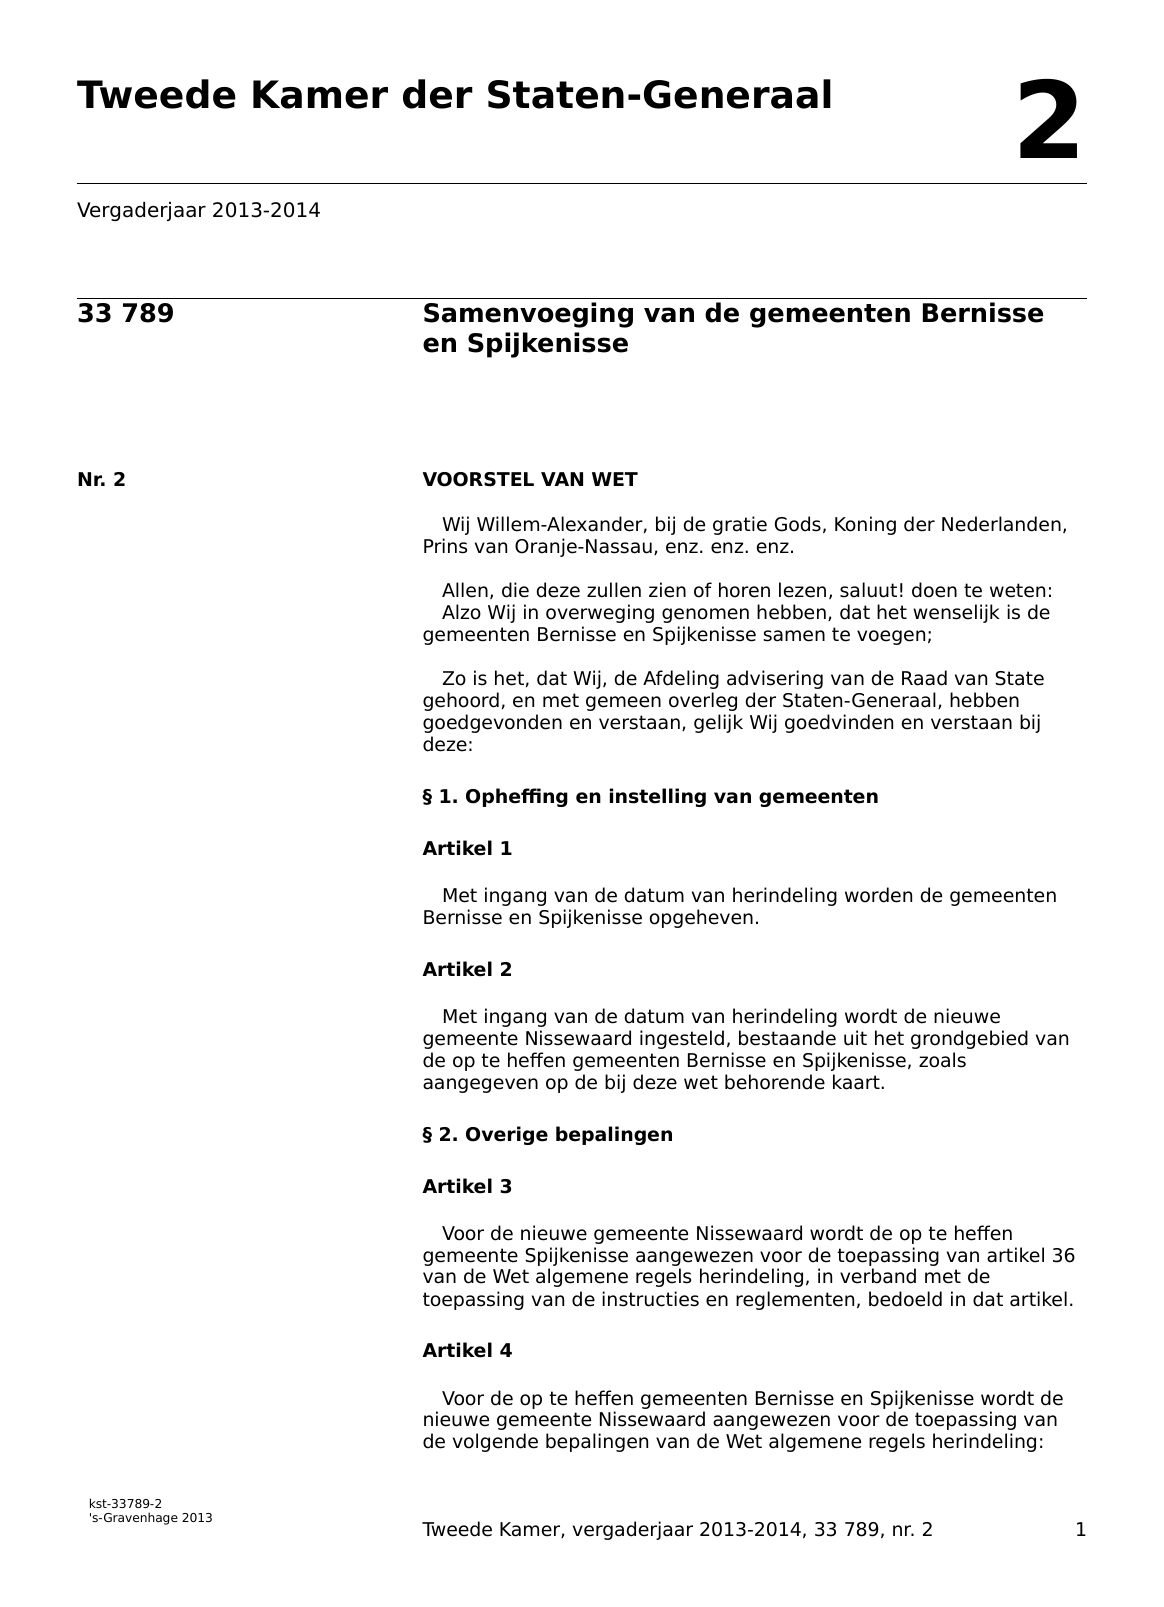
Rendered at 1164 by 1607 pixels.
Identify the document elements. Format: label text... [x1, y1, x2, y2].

subtitle 33 789 Samenvoeging van de gemeenten Bernisse en Spijkenisse [77, 299, 1087, 358]
text Met ingang van de datum van herindeling wordt de nieuwe gemeente Nissewaard ingesteld, bestaande uit het grondgebied van de op te heffen gemeenten Bernisse en Spijkenisse, zoals aangegeven op de bij deze wet behorende kaart. [422, 1006, 1087, 1093]
table_header Tweede Kamer der Staten-Generaal [77, 59, 886, 183]
text Allen, die deze zullen zien of horen lezen, saluut! doen te weten: [422, 580, 1087, 602]
text Zo is het, dat Wij, de Afdeling advisering van de Raad van State gehoord, en met gemeen overleg der Staten-Generaal, hebben goedgevonden en verstaan, gelijk Wij goedvinden en verstaan bij deze: [422, 668, 1087, 756]
subtitle Artikel 2 [422, 959, 1087, 981]
subtitle § 1. Opheffing en instelling van gemeenten [422, 786, 1087, 808]
text 's-Gravenhage 2013 [88, 1511, 323, 1525]
subtitle Artikel 1 [422, 838, 1087, 860]
text Alzo Wij in overweging genomen hebben, dat het wenselijk is de gemeenten Bernisse en Spijkenisse samen te voegen; [422, 602, 1087, 646]
subtitle Artikel 3 [422, 1176, 1087, 1197]
text Voor de op te heffen gemeenten Bernisse en Spijkenisse wordt de nieuwe gemeente Nissewaard aangewezen voor de toepassing van de volgende bepalingen van de Wet algemene regels herindeling: [422, 1387, 1087, 1453]
text Met ingang van de datum van herindeling worden de gemeenten Bernisse en Spijkenisse opgeheven. [422, 885, 1087, 929]
text kst-33789-2 [88, 1497, 323, 1511]
subtitle Artikel 4 [422, 1340, 1087, 1362]
text Wij Willem-Alexander, bij de gratie Gods, Koning der Nederlanden, Prins van Oranje-Nassau, enz. enz. enz. [422, 513, 1087, 557]
subtitle § 2. Overige bepalingen [422, 1123, 1087, 1146]
subtitle Nr. 2 VOORSTEL VAN WET [77, 469, 1087, 491]
table_header 2 [886, 59, 1087, 183]
table_cell Vergaderjaar 2013-2014 [77, 184, 1087, 298]
text Voor de nieuwe gemeente Nissewaard wordt de op te heffen gemeente Spijkenisse aangewezen voor de toepassing van artikel 36 van de Wet algemene regels herindeling, in verband met de toepassing van de instructies en reglementen, bedoeld in dat artikel. [422, 1222, 1087, 1310]
